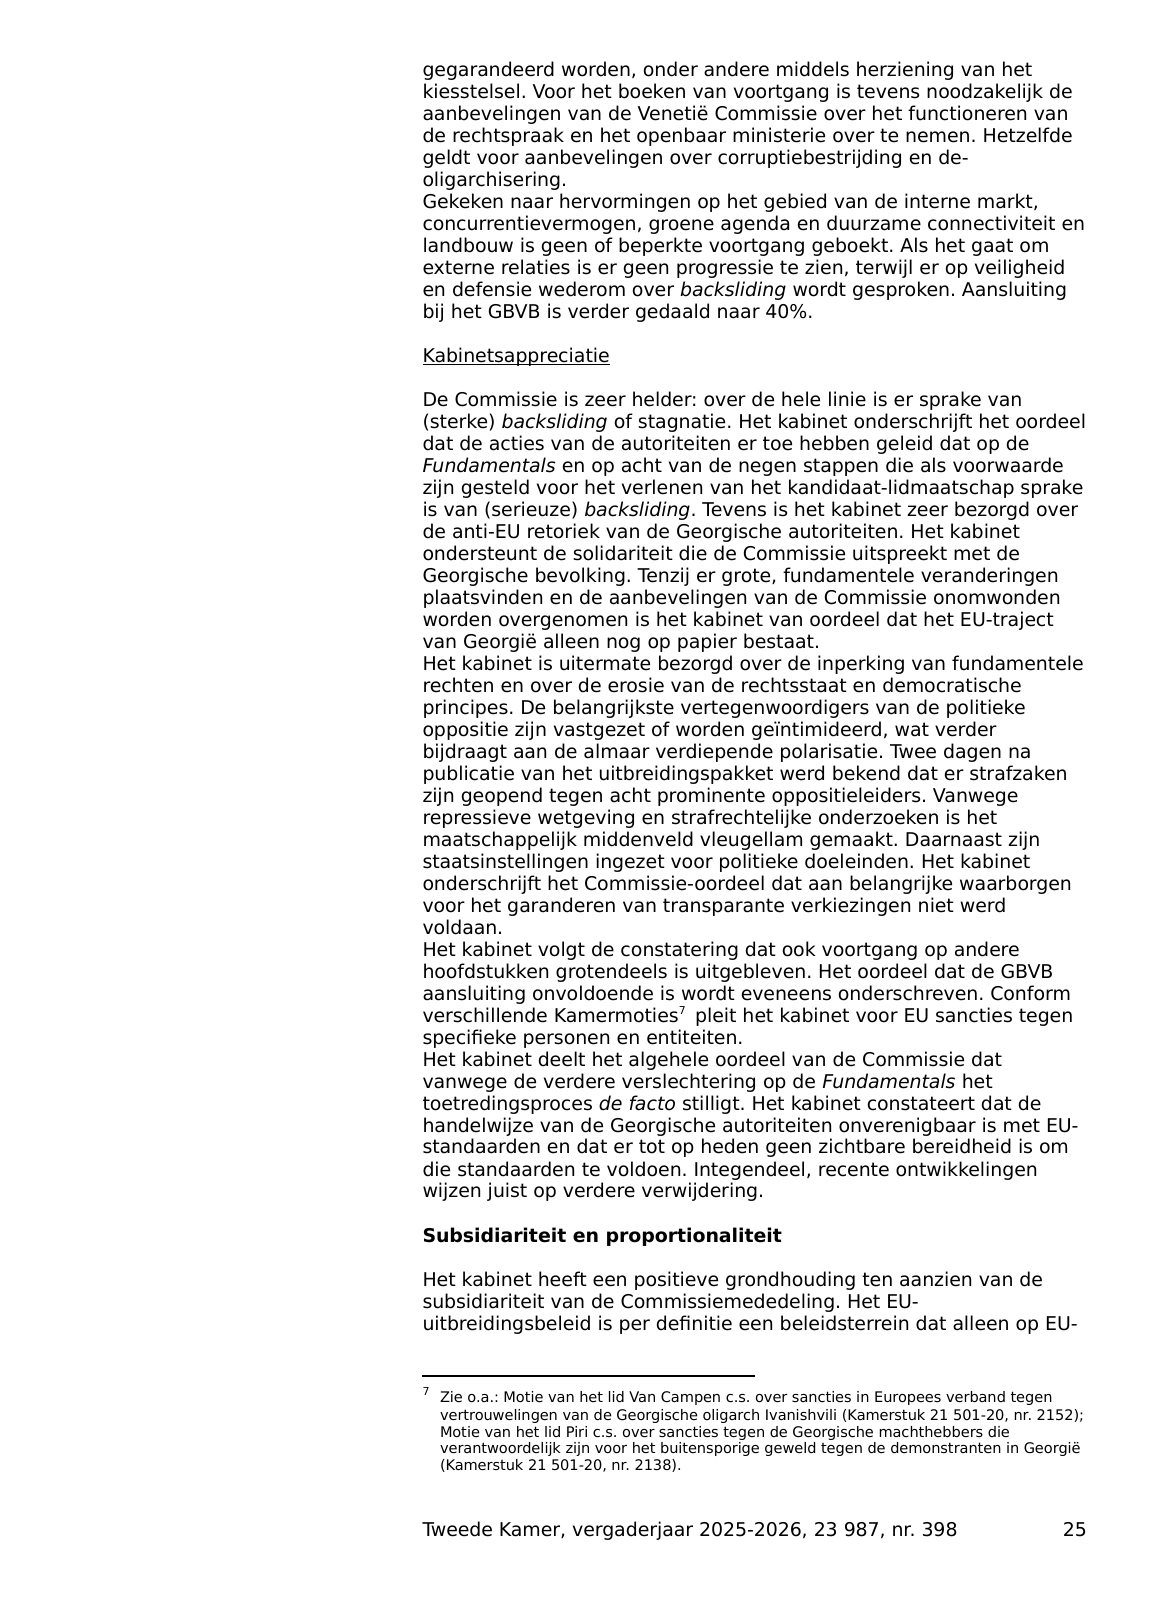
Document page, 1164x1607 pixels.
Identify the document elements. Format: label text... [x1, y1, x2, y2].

text gegarandeerd worden, onder andere middels herziening van het kiesstelsel. Voor het boeken van voortgang is tevens noodzakelijk de aanbevelingen van de Venetië Commissie over het functioneren van de rechtspraak en het openbaar ministerie over te nemen. Hetzelfde geldt voor aanbevelingen over corruptiebestrijding en de-oligarchisering. [422, 59, 1087, 191]
subtitle Kabinetsappreciatie [422, 345, 1087, 367]
text Het kabinet heeft een positieve grondhouding ten aanzien van de subsidiariteit van de Commissiemededeling. Het EU-uitbreidingsbeleid is per definitie een beleidsterrein dat alleen op EU- [422, 1269, 1087, 1335]
text Het kabinet deelt het algehele oordeel van de Commissie dat vanwege de verdere verslechtering op de Fundamentals het toetredingsproces de facto stilligt. Het kabinet constateert dat de handelwijze van de Georgische autoriteiten onverenigbaar is met EU-standaarden en dat er tot op heden geen zichtbare bereidheid is om die standaarden te voldoen. Integendeel, recente ontwikkelingen wijzen juist op verdere verwijdering. [422, 1048, 1087, 1202]
text Zie o.a.: Motie van het lid Van Campen c.s. over sancties in Europees verband tegen vertrouwelingen van de Georgische oligarch Ivanishvili (Kamerstuk 21 501-20, nr. 2152); Motie van het lid Piri c.s. over sancties tegen de Georgische machthebbers die verantwoordelijk zijn voor het buitensporige geweld tegen de demonstranten in Georgië (Kamerstuk 21 501-20, nr. 2138). [422, 1385, 1087, 1474]
subtitle Subsidiariteit en proportionaliteit [422, 1224, 1087, 1247]
text Gekeken naar hervormingen op het gebied van de interne markt, concurrentievermogen, groene agenda en duurzame connectiviteit en landbouw is geen of beperkte voortgang geboekt. Als het gaat om externe relaties is er geen progressie te zien, terwijl er op veiligheid en defensie wederom over backsliding wordt gesproken. Aansluiting bij het GBVB is verder gedaald naar 40%. [422, 191, 1087, 323]
text Het kabinet is uitermate bezorgd over de inperking van fundamentele rechten en over de erosie van de rechtsstaat en democratische principes. De belangrijkste vertegenwoordigers van de politieke oppositie zijn vastgezet of worden geïntimideerd, wat verder bijdraagt aan de almaar verdiepende polarisatie. Twee dagen na publicatie van het uitbreidingspakket werd bekend dat er strafzaken zijn geopend tegen acht prominente oppositieleiders. Vanwege repressieve wetgeving en strafrechtelijke onderzoeken is het maatschappelijk middenveld vleugellam gemaakt. Daarnaast zijn staatsinstellingen ingezet voor politieke doeleinden. Het kabinet onderschrijft het Commissie-oordeel dat aan belangrijke waarborgen voor het garanderen van transparante verkiezingen niet werd voldaan. [422, 653, 1087, 939]
text Het kabinet volgt de constatering dat ook voortgang op andere hoofdstukken grotendeels is uitgebleven. Het oordeel dat de GBVB aansluiting onvoldoende is wordt eveneens onderschreven. Conform verschillende Kamermoties pleit het kabinet voor EU sancties tegen specifieke personen en entiteiten. [422, 939, 1087, 1048]
text De Commissie is zeer helder: over de hele linie is er sprake van (sterke) backsliding of stagnatie. Het kabinet onderschrijft het oordeel dat de acties van de autoriteiten er toe hebben geleid dat op de Fundamentals en op acht van de negen stappen die als voorwaarde zijn gesteld voor het verlenen van het kandidaat-lidmaatschap sprake is van (serieuze) backsliding. Tevens is het kabinet zeer bezorgd over de anti-EU retoriek van de Georgische autoriteiten. Het kabinet ondersteunt de solidariteit die de Commissie uitspreekt met de Georgische bevolking. Tenzij er grote, fundamentele veranderingen plaatsvinden en de aanbevelingen van de Commissie onomwonden worden overgenomen is het kabinet van oordeel dat het EU-traject van Georgië alleen nog op papier bestaat. [422, 389, 1087, 653]
